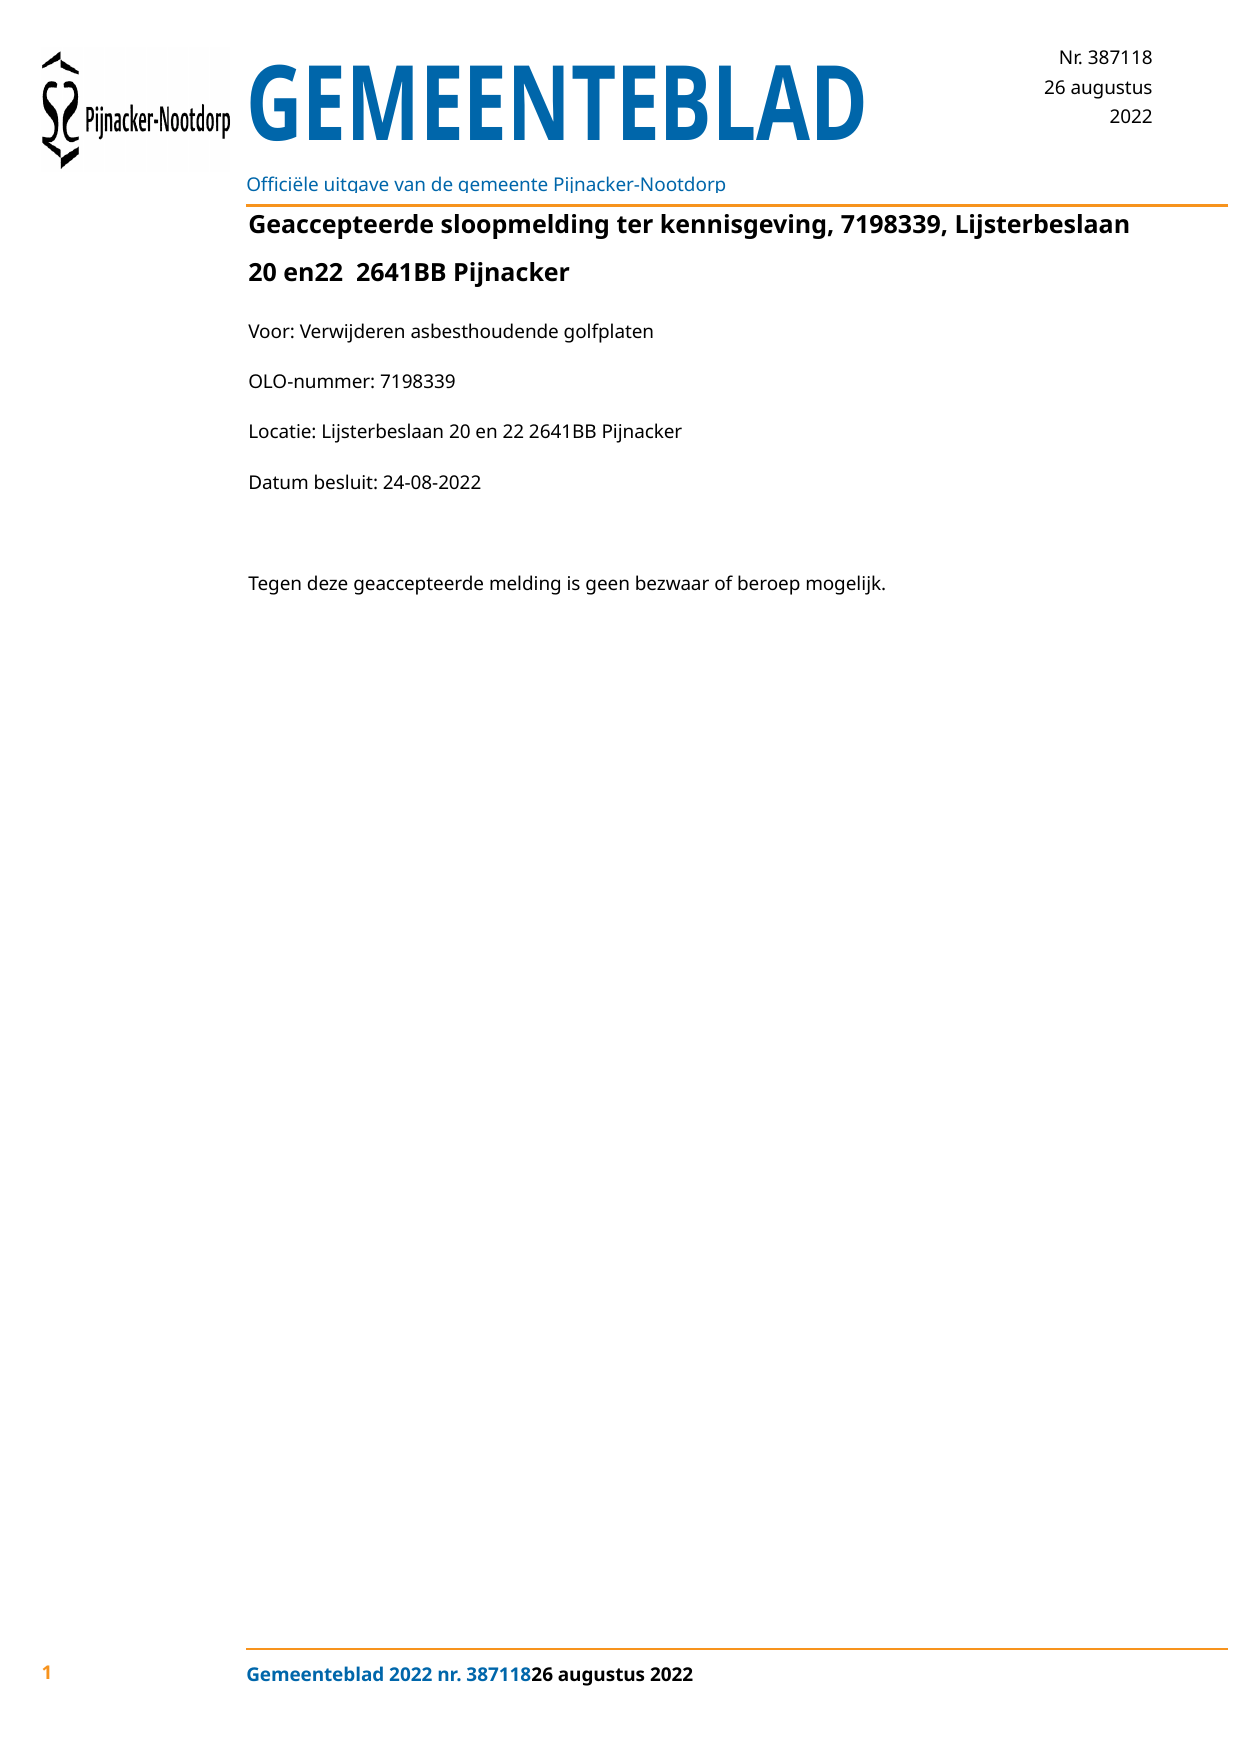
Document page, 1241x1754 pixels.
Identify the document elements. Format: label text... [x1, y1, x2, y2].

text Voor: Verwijderen asbesthoudende golfplaten [248, 318, 1152, 344]
text Locatie: Lijsterbeslaan 20 en 22 2641BB Pijnacker [248, 419, 1152, 444]
text Tegen deze geaccepteerde melding is geen bezwaar of beroep mogelijk. [248, 570, 1152, 596]
picture [41, 47, 231, 172]
text OLO-nummer: 7198339 [248, 368, 1152, 394]
text Geaccepteerde sloopmelding ter kennisgeving, 7198339, Lijsterbeslaan 20 en22 2641BB Pijnacker [248, 207, 1152, 288]
text Datum besluit: 24-08-2022 [248, 469, 1152, 495]
